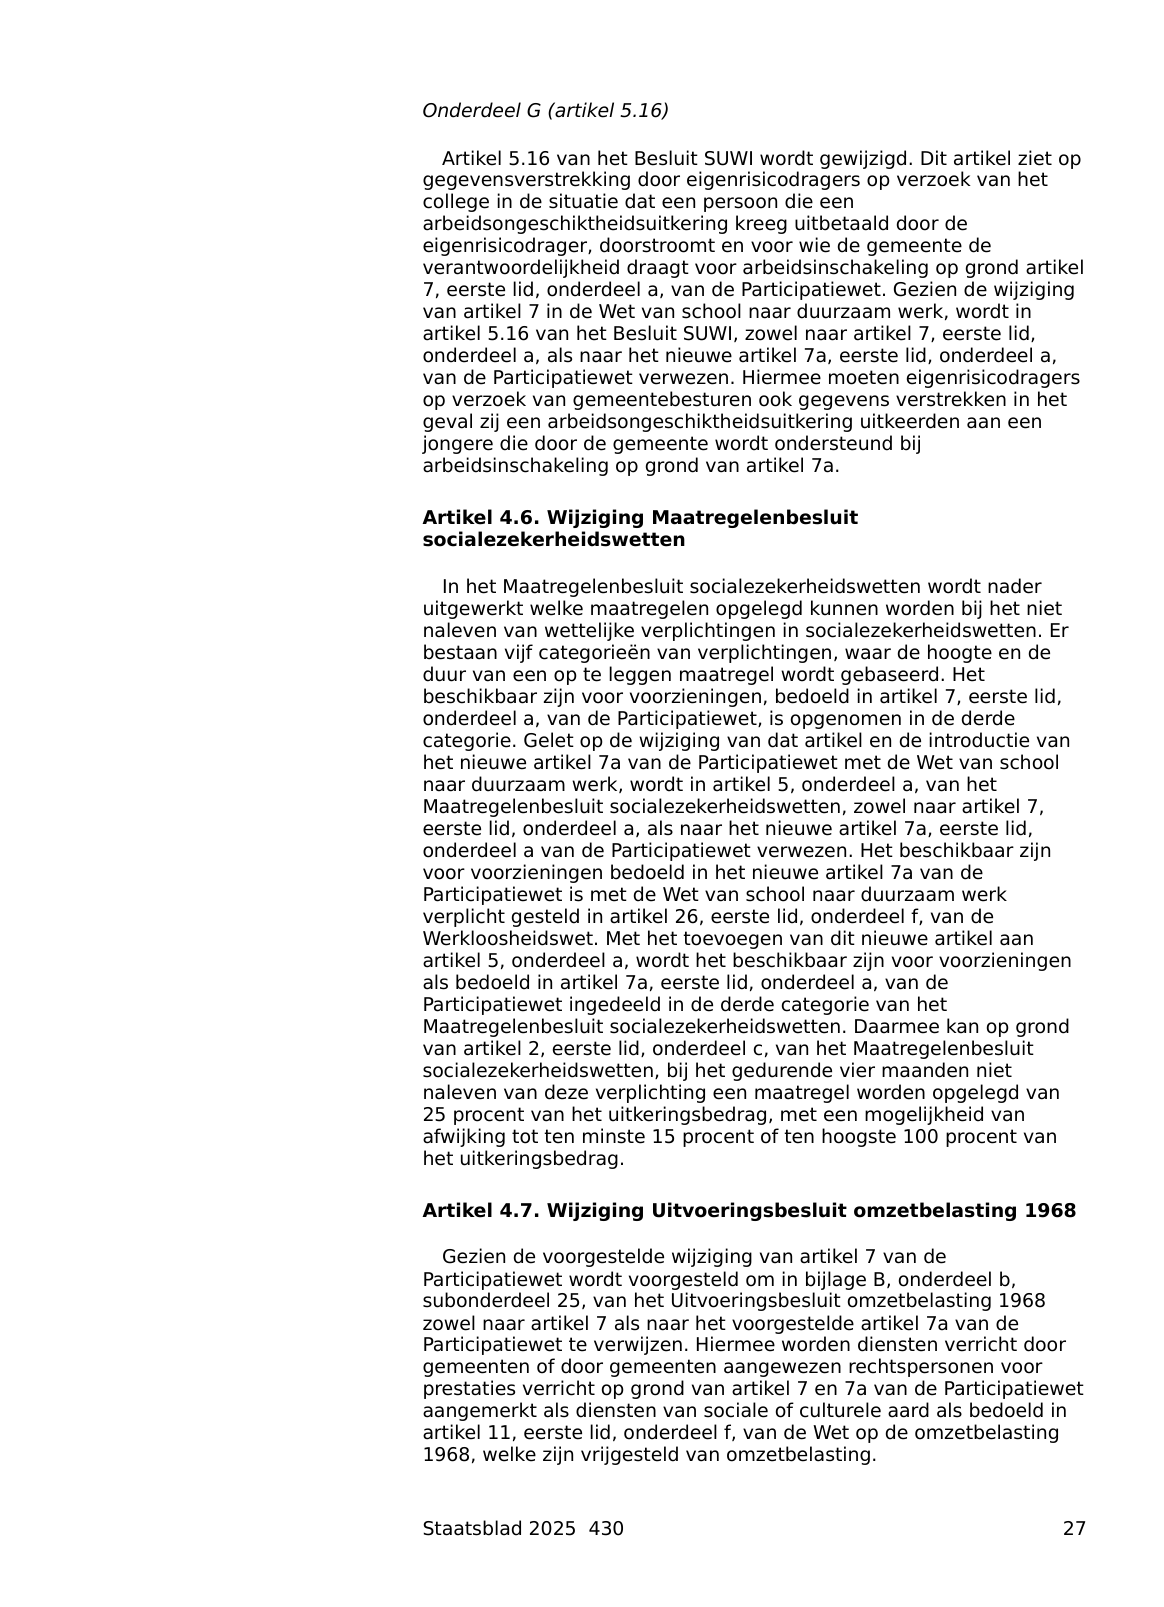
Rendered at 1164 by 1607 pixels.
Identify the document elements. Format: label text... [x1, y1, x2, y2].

subtitle Onderdeel G (artikel 5.16) [422, 100, 1087, 122]
subtitle Artikel 4.6. Wijziging Maatregelenbesluit socialezekerheidswetten [422, 507, 1087, 551]
text Artikel 5.16 van het Besluit SUWI wordt gewijzigd. Dit artikel ziet op gegevensverstrekking door eigenrisicodragers op verzoek van het college in de situatie dat een persoon die een arbeidsongeschiktheidsuitkering kreeg uitbetaald door de eigenrisicodrager, doorstroomt en voor wie de gemeente de verantwoordelijkheid draagt voor arbeidsinschakeling op grond artikel 7, eerste lid, onderdeel a, van de Participatiewet. Gezien de wijziging van artikel 7 in de Wet van school naar duurzaam werk, wordt in artikel 5.16 van het Besluit SUWI, zowel naar artikel 7, eerste lid, onderdeel a, als naar het nieuwe artikel 7a, eerste lid, onderdeel a, van de Participatiewet verwezen. Hiermee moeten eigenrisicodragers op verzoek van gemeentebesturen ook gegevens verstrekken in het geval zij een arbeidsongeschiktheidsuitkering uitkeerden aan een jongere die door de gemeente wordt ondersteund bij arbeidsinschakeling op grond van artikel 7a. [422, 147, 1087, 477]
subtitle Artikel 4.7. Wijziging Uitvoeringsbesluit omzetbelasting 1968 [422, 1199, 1087, 1221]
text In het Maatregelenbesluit socialezekerheidswetten wordt nader uitgewerkt welke maatregelen opgelegd kunnen worden bij het niet naleven van wettelijke verplichtingen in socialezekerheidswetten. Er bestaan vijf categorieën van verplichtingen, waar de hoogte en de duur van een op te leggen maatregel wordt gebaseerd. Het beschikbaar zijn voor voorzieningen, bedoeld in artikel 7, eerste lid, onderdeel a, van de Participatiewet, is opgenomen in de derde categorie. Gelet op de wijziging van dat artikel en de introductie van het nieuwe artikel 7a van de Participatiewet met de Wet van school naar duurzaam werk, wordt in artikel 5, onderdeel a, van het Maatregelenbesluit socialezekerheidswetten, zowel naar artikel 7, eerste lid, onderdeel a, als naar het nieuwe artikel 7a, eerste lid, onderdeel a van de Participatiewet verwezen. Het beschikbaar zijn voor voorzieningen bedoeld in het nieuwe artikel 7a van de Participatiewet is met de Wet van school naar duurzaam werk verplicht gesteld in artikel 26, eerste lid, onderdeel f, van de Werkloosheidswet. Met het toevoegen van dit nieuwe artikel aan artikel 5, onderdeel a, wordt het beschikbaar zijn voor voorzieningen als bedoeld in artikel 7a, eerste lid, onderdeel a, van de Participatiewet ingedeeld in de derde categorie van het Maatregelenbesluit socialezekerheidswetten. Daarmee kan op grond van artikel 2, eerste lid, onderdeel c, van het Maatregelenbesluit socialezekerheidswetten, bij het gedurende vier maanden niet naleven van deze verplichting een maatregel worden opgelegd van 25 procent van het uitkeringsbedrag, met een mogelijkheid van afwijking tot ten minste 15 procent of ten hoogste 100 procent van het uitkeringsbedrag. [422, 576, 1087, 1169]
text Gezien de voorgestelde wijziging van artikel 7 van de Participatiewet wordt voorgesteld om in bijlage B, onderdeel b, subonderdeel 25, van het Uitvoeringsbesluit omzetbelasting 1968 zowel naar artikel 7 als naar het voorgestelde artikel 7a van de Participatiewet te verwijzen. Hiermee worden diensten verricht door gemeenten of door gemeenten aangewezen rechtspersonen voor prestaties verricht op grond van artikel 7 en 7a van de Participatiewet aangemerkt als diensten van sociale of culturele aard als bedoeld in artikel 11, eerste lid, onderdeel f, van de Wet op de omzetbelasting 1968, welke zijn vrijgesteld van omzetbelasting. [422, 1246, 1087, 1466]
